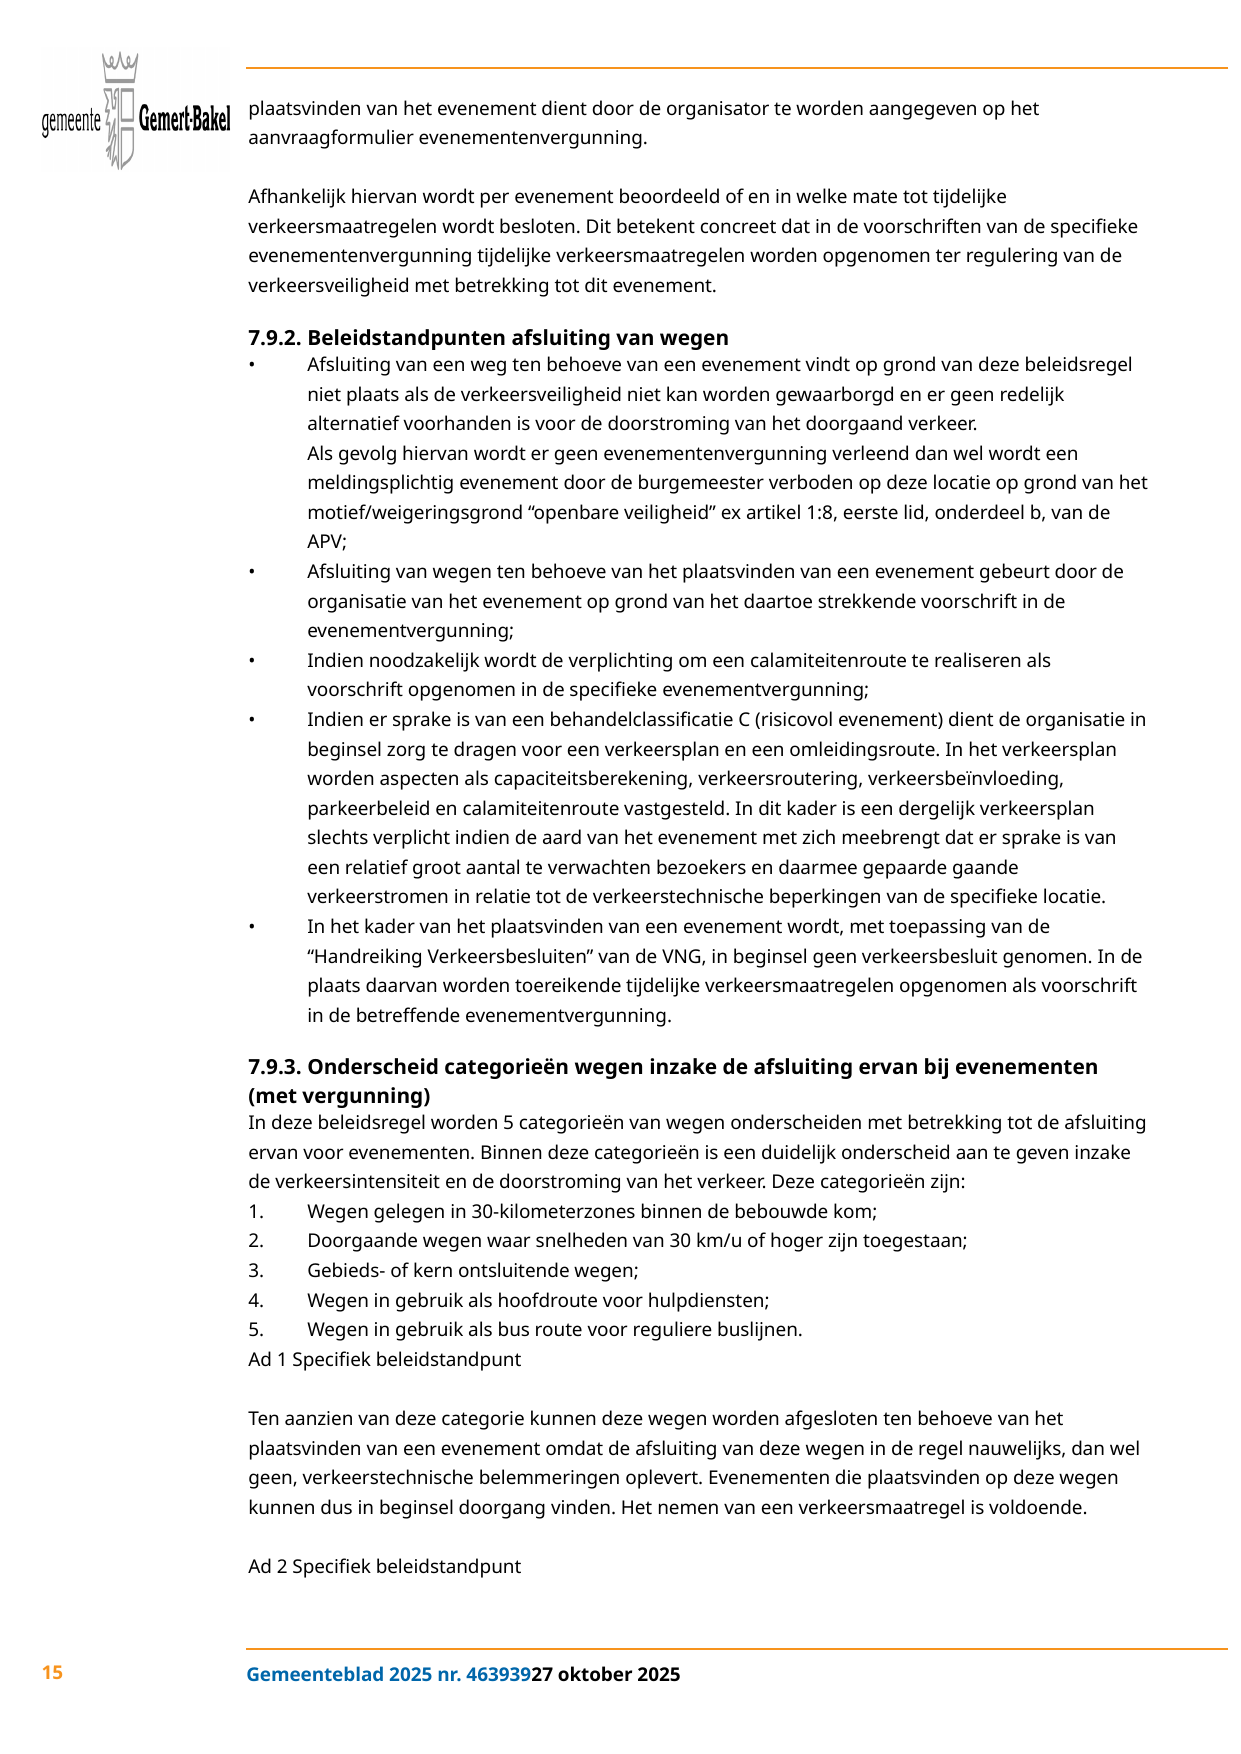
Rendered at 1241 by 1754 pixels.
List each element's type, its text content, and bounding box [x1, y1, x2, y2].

list Wegen in gebruik als bus route voor reguliere buslijnen. [248, 1316, 1152, 1342]
text Ten aanzien van deze categorie kunnen deze wegen worden afgesloten ten behoeve van het plaatsvinden van een evenement omdat de afsluiting van deze wegen in de regel nauwelijks, dan wel geen, verkeerstechnische belemmeringen oplevert. Evenementen die plaatsvinden op deze wegen kunnen dus in beginsel doorgang vinden. Het nemen van een verkeersmaatregel is voldoende. [248, 1405, 1152, 1519]
text Afhankelijk hiervan wordt per evenement beoordeeld of en in welke mate tot tijdelijke verkeersmaatregelen wordt besloten. Dit betekent concreet dat in de voorschriften van de specifieke evenementenvergunning tijdelijke verkeersmaatregelen worden opgenomen ter regulering van de verkeersveiligheid met betrekking tot dit evenement. [248, 183, 1152, 298]
list In het kader van het plaatsvinden van een evenement wordt, met toepassing van de “Handreiking Verkeersbesluiten” van de VNG, in beginsel geen verkeersbesluit genomen. In de plaats daarvan worden toereikende tijdelijke verkeersmaatregelen opgenomen als voorschrift in de betreffende evenementvergunning. [248, 913, 1152, 1028]
list Indien er sprake is van een behandelclassificatie C (risicovol evenement) dient de organisatie in beginsel zorg te dragen voor een verkeersplan en een omleidingsroute. In het verkeersplan worden aspecten als capaciteitsberekening, verkeersroutering, verkeersbeïnvloeding, parkeerbeleid en calamiteitenroute vastgesteld. In dit kader is een dergelijk verkeersplan slechts verplicht indien de aard van het evenement met zich meebrengt dat er sprake is van een relatief groot aantal te verwachten bezoekers en daarmee gepaarde gaande verkeerstromen in relatie tot de verkeerstechnische beperkingen van de specifieke locatie. [248, 706, 1152, 909]
text 7.9.2. Beleidstandpunten afsluiting van wegen [248, 323, 1152, 351]
text plaatsvinden van het evenement dient door de organisator te worden aangegeven op het aanvraagformulier evenementenvergunning. [248, 95, 1152, 150]
list Als gevolg hiervan wordt er geen evenementenvergunning verleend dan wel wordt een meldingsplichtig evenement door de burgemeester verboden op deze locatie op grond van het motief/weigeringsgrond “openbare veiligheid” ex artikel 1:8, eerste lid, onderdeel b, van de APV; [248, 440, 1152, 554]
text Ad 1 Specifiek beleidstandpunt [248, 1346, 1152, 1372]
text Ad 2 Specifiek beleidstandpunt [248, 1553, 1152, 1579]
list Afsluiting van een weg ten behoeve van een evenement vindt op grond van deze beleidsregel niet plaats als de verkeersveiligheid niet kan worden gewaarborgd en er geen redelijk alternatief voorhanden is voor de doorstroming van het doorgaand verkeer. [248, 351, 1152, 436]
list Doorgaande wegen waar snelheden van 30 km/u of hoger zijn toegestaan; [248, 1228, 1152, 1253]
list Afsluiting van wegen ten behoeve van het plaatsvinden van een evenement gebeurt door de organisatie van het evenement op grond van het daartoe strekkende voorschrift in de evenementvergunning; [248, 558, 1152, 643]
list Indien noodzakelijk wordt de verplichting om een calamiteitenroute te realiseren als voorschrift opgenomen in de specifieke evenementvergunning; [248, 647, 1152, 702]
picture [41, 47, 231, 172]
list Gebieds- of kern ontsluitende wegen; [248, 1257, 1152, 1283]
text 7.9.3. Onderscheid categorieën wegen inzake de afsluiting ervan bij evenementen (met vergunning) [248, 1052, 1152, 1109]
list Wegen in gebruik als hoofdroute voor hulpdiensten; [248, 1287, 1152, 1312]
text In deze beleidsregel worden 5 categorieën van wegen onderscheiden met betrekking tot de afsluiting ervan voor evenementen. Binnen deze categorieën is een duidelijk onderscheid aan te geven inzake de verkeersintensiteit en de doorstroming van het verkeer. Deze categorieën zijn: [248, 1109, 1152, 1194]
list Wegen gelegen in 30-kilometerzones binnen de bebouwde kom; [248, 1198, 1152, 1224]
